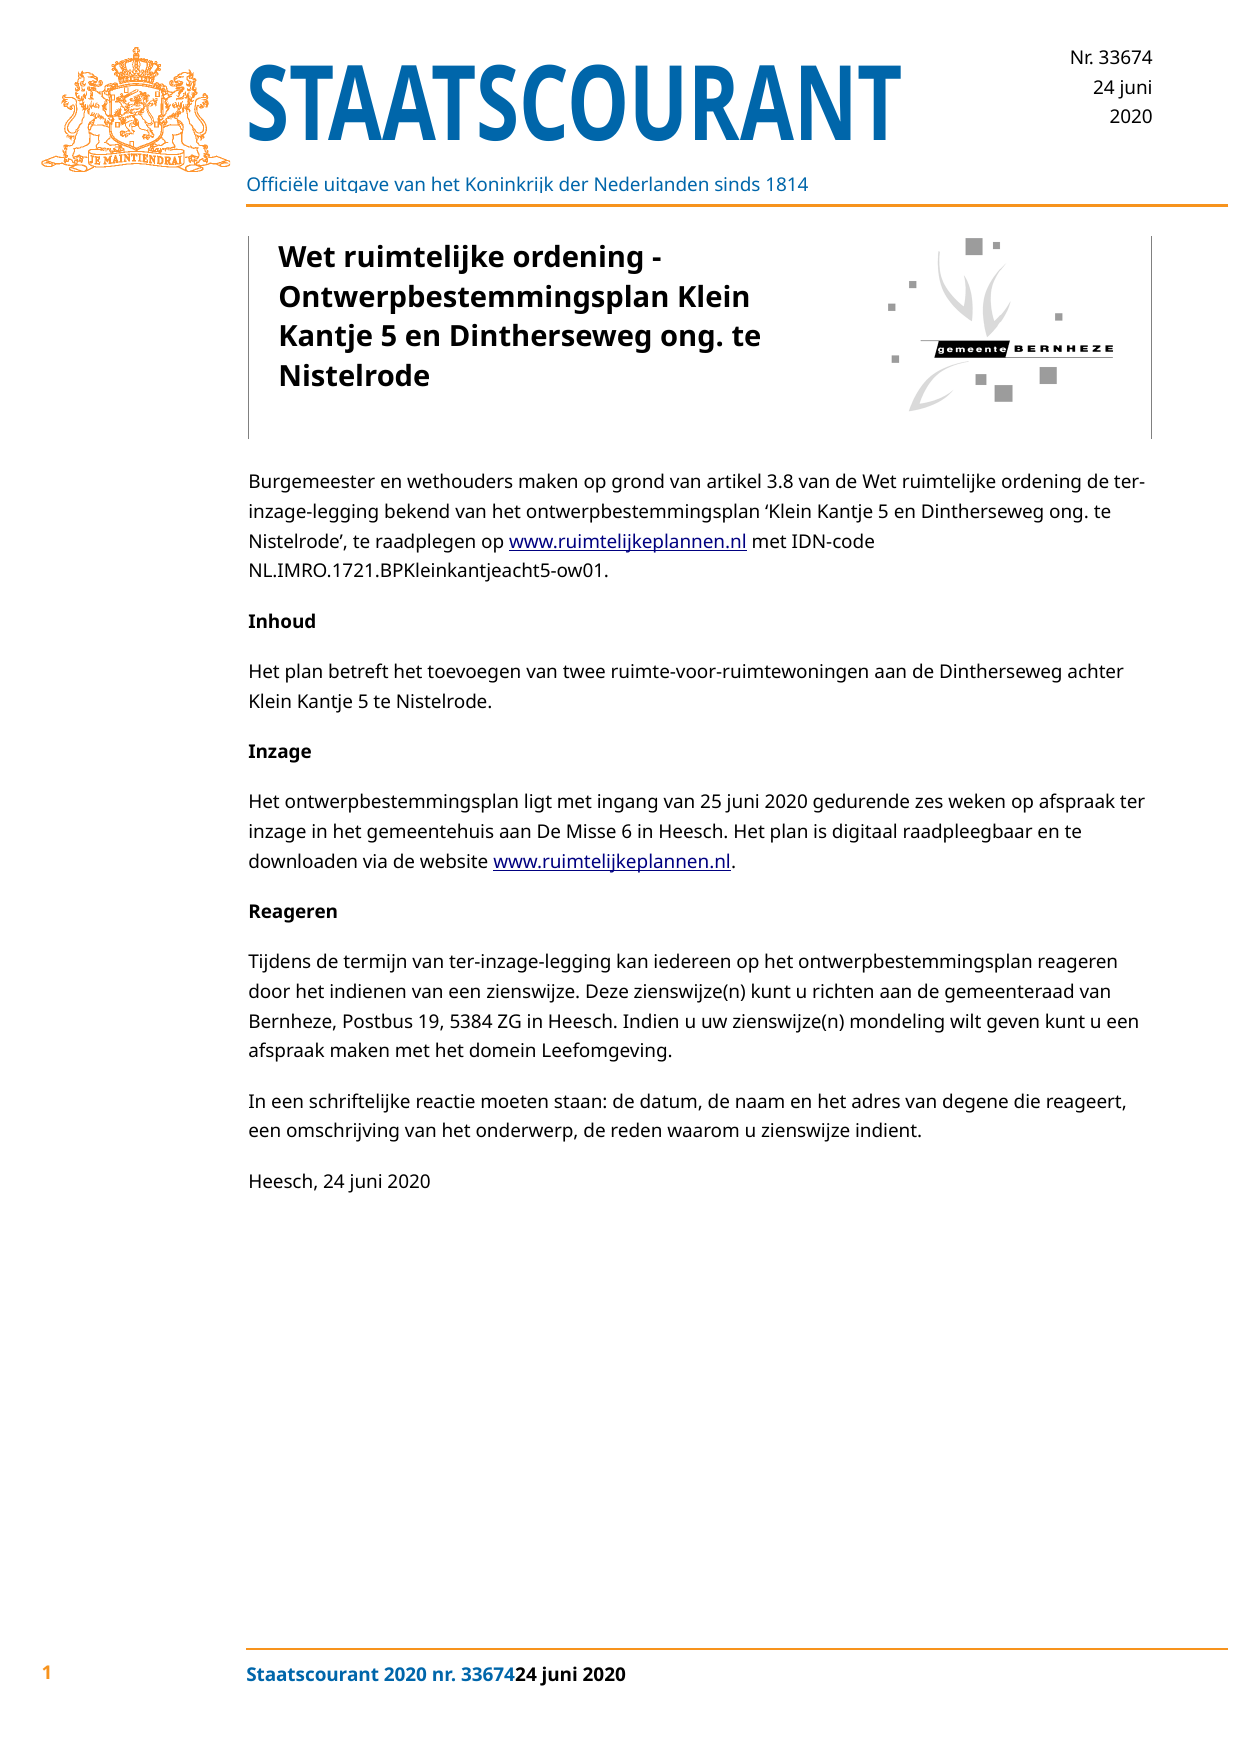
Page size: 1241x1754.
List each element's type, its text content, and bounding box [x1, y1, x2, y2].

picture [41, 47, 231, 172]
text Inzage [248, 738, 1152, 764]
text Het plan betreft het toevoegen van twee ruimte-voor-ruimtewoningen aan de Dintherseweg achter Klein Kantje 5 te Nistelrode. [248, 658, 1152, 713]
text Burgemeester en wethouders maken op grond van artikel 3.8 van de Wet ruimtelijke ordening de ter-inzage-legging bekend van het ontwerpbestemmingsplan ‘Klein Kantje 5 en Dintherseweg ong. te Nistelrode’, te raadplegen op www.ruimtelijkeplannen.nl met IDN-code NL.IMRO.1721.BPKleinkantjeacht5-ow01. [248, 469, 1152, 583]
table_header [850, 414, 1151, 439]
text Reageren [248, 898, 1152, 924]
picture [886, 236, 1115, 414]
text Het ontwerpbestemmingsplan ligt met ingang van 25 juni 2020 gedurende zes weken op afspraak ter inzage in het gemeentehuis aan De Misse 6 in Heesch. Het plan is digitaal raadpleegbaar en te downloaden via de website www.ruimtelijkeplannen.nl. [248, 789, 1152, 873]
table_header [850, 236, 886, 413]
text Tijdens de termijn van ter-inzage-legging kan iedereen op het ontwerpbestemmingsplan reageren door het indienen van een zienswijze. Deze zienswijze(n) kunt u richten aan de gemeenteraad van Bernheze, Postbus 19, 5384 ZG in Heesch. Indien u uw zienswijze(n) mondeling wilt geven kunt u een afspraak maken met het domein Leefomgeving. [248, 949, 1152, 1063]
text In een schriftelijke reactie moeten staan: de datum, de naam en het adres van degene die reageert, een omschrijving van het onderwerp, de reden waarom u zienswijze indient. [248, 1088, 1152, 1143]
text Inhoud [248, 608, 1152, 633]
text Heesch, 24 juni 2020 [248, 1168, 1152, 1193]
table_header Wet ruimtelijke ordening - Ontwerpbestemmingsplan Klein Kantje 5 en Dintherseweg ong. te Nistelrode [249, 236, 850, 439]
table_header [1115, 236, 1151, 413]
